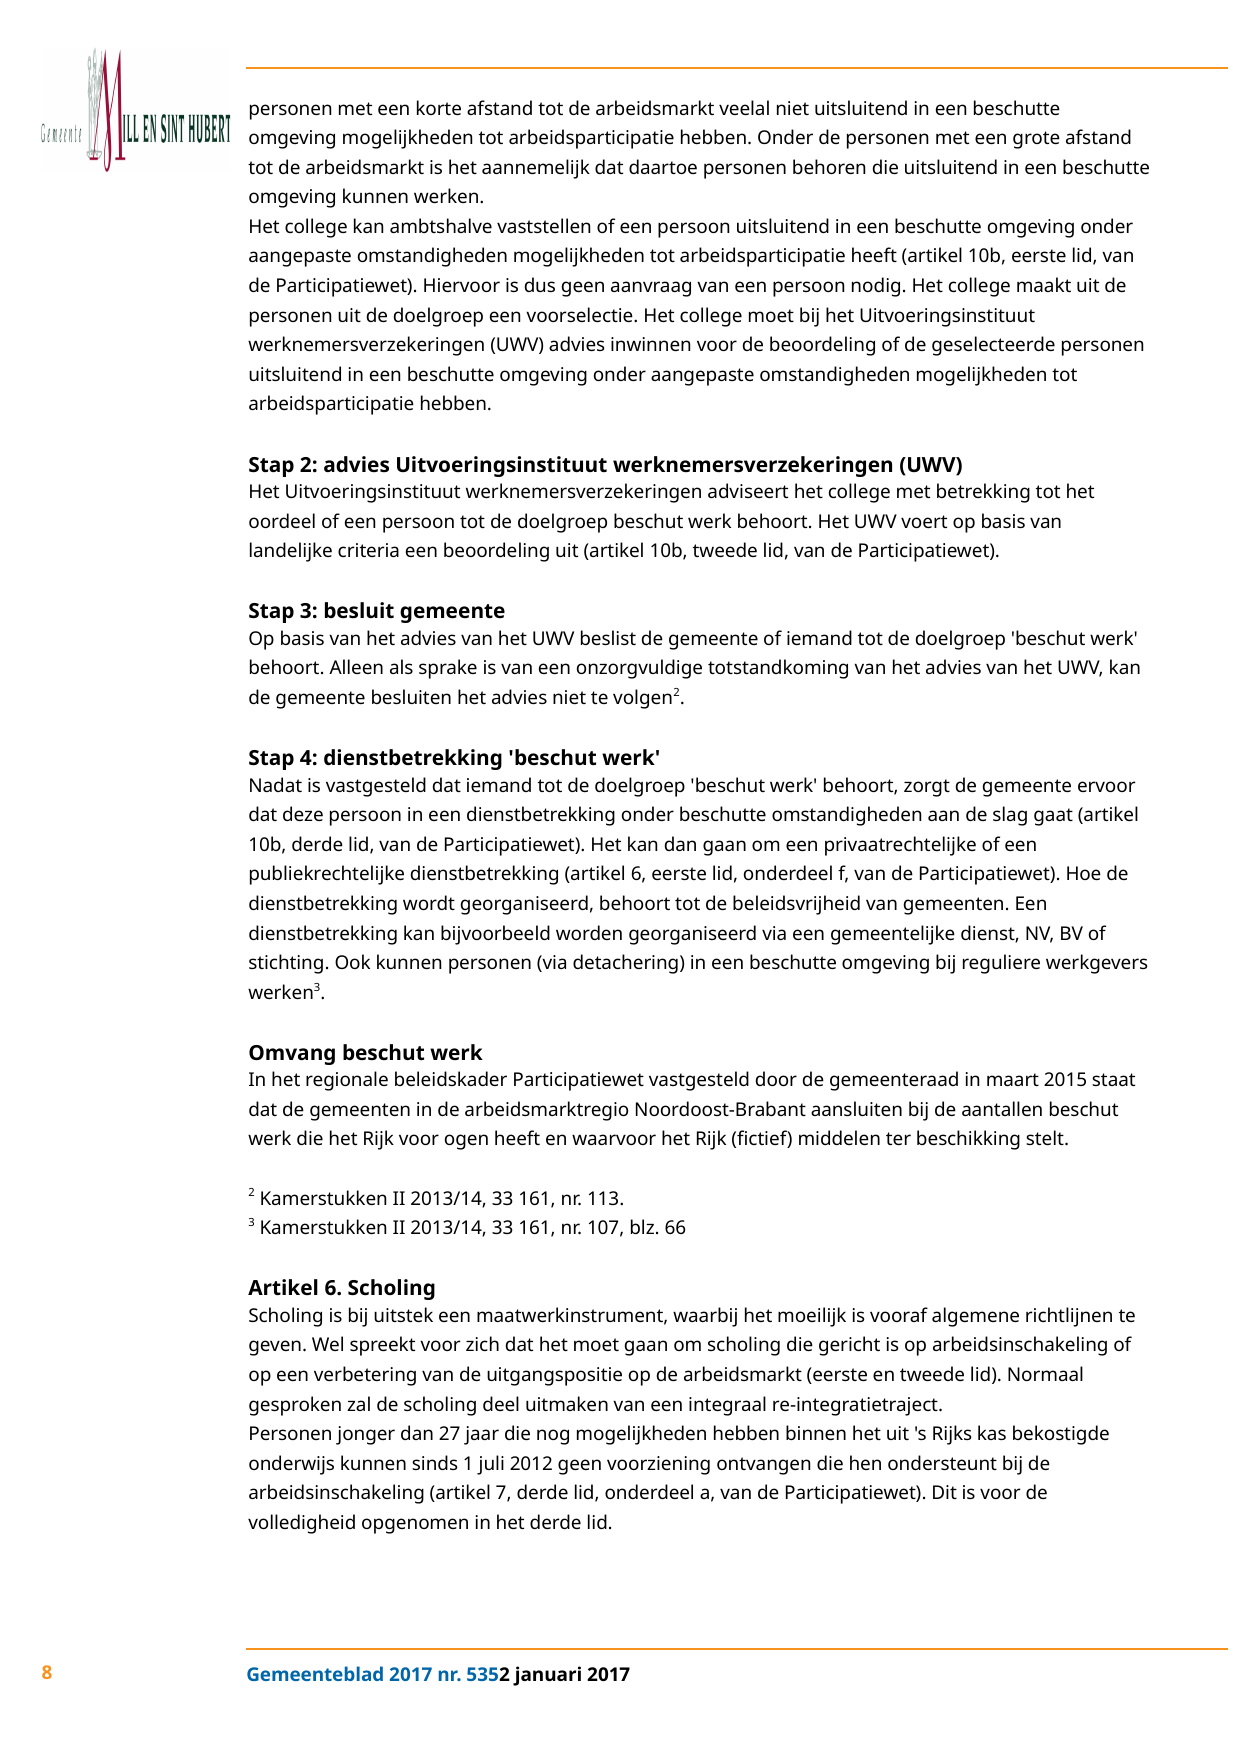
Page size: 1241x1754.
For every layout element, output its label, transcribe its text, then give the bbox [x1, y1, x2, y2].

text Het Uitvoeringsinstituut werknemersverzekeringen adviseert het college met betrekking tot het oordeel of een persoon tot de doelgroep beschut werk behoort. Het UWV voert op basis van landelijke criteria een beoordeling uit (artikel 10b, tweede lid, van de Participatiewet). [248, 478, 1152, 563]
text Omvang beschut werk [248, 1038, 1152, 1066]
picture [41, 47, 231, 172]
text 3 Kamerstukken II 2013/14, 33 161, nr. 107, blz. 66 [248, 1214, 1152, 1240]
text Het college kan ambtshalve vaststellen of een persoon uitsluitend in een beschutte omgeving onder aangepaste omstandigheden mogelijkheden tot arbeidsparticipatie heeft (artikel 10b, eerste lid, van de Participatiewet). Hiervoor is dus geen aanvraag van een persoon nodig. Het college maakt uit de personen uit de doelgroep een voorselectie. Het college moet bij het Uitvoeringsinstituut werknemersverzekeringen (UWV) advies inwinnen voor de beoordeling of de geselecteerde personen uitsluitend in een beschutte omgeving onder aangepaste omstandigheden mogelijkheden tot arbeidsparticipatie hebben. [248, 213, 1152, 416]
text Op basis van het advies van het UWV beslist de gemeente of iemand tot de doelgroep 'beschut werk' behoort. Alleen als sprake is van een onzorgvuldige totstandkoming van het advies van het UWV, kan de gemeente besluiten het advies niet te volgen2. [248, 625, 1152, 710]
text Stap 4: dienstbetrekking 'beschut werk' [248, 743, 1152, 772]
text Scholing is bij uitstek een maatwerkinstrument, waarbij het moeilijk is vooraf algemene richtlijnen te geven. Wel spreekt voor zich dat het moet gaan om scholing die gericht is op arbeidsinschakeling of op een verbetering van de uitgangspositie op de arbeidsmarkt (eerste en tweede lid). Normaal gesproken zal de scholing deel uitmaken van een integraal re-integratietraject. [248, 1302, 1152, 1416]
text Artikel 6. Scholing [248, 1273, 1152, 1302]
text Stap 2: advies Uitvoeringsinstituut werknemersverzekeringen (UWV) [248, 450, 1152, 478]
text Personen jonger dan 27 jaar die nog mogelijkheden hebben binnen het uit 's Rijks kas bekostigde onderwijs kunnen sinds 1 juli 2012 geen voorziening ontvangen die hen ondersteunt bij de arbeidsinschakeling (artikel 7, derde lid, onderdeel a, van de Participatiewet). Dit is voor de volledigheid opgenomen in het derde lid. [248, 1420, 1152, 1535]
text personen met een korte afstand tot de arbeidsmarkt veelal niet uitsluitend in een beschutte omgeving mogelijkheden tot arbeidsparticipatie hebben. Onder de personen met een grote afstand tot de arbeidsmarkt is het aannemelijk dat daartoe personen behoren die uitsluitend in een beschutte omgeving kunnen werken. [248, 95, 1152, 209]
text In het regionale beleidskader Participatiewet vastgesteld door de gemeenteraad in maart 2015 staat dat de gemeenten in de arbeidsmarktregio Noordoost-Brabant aansluiten bij de aantallen beschut werk die het Rijk voor ogen heeft en waarvoor het Rijk (fictief) middelen ter beschikking stelt. [248, 1066, 1152, 1151]
text 2 Kamerstukken II 2013/14, 33 161, nr. 113. [248, 1185, 1152, 1211]
text Stap 3: besluit gemeente [248, 597, 1152, 625]
text Nadat is vastgesteld dat iemand tot de doelgroep 'beschut werk' behoort, zorgt de gemeente ervoor dat deze persoon in een dienstbetrekking onder beschutte omstandigheden aan de slag gaat (artikel 10b, derde lid, van de Participatiewet). Het kan dan gaan om een privaatrechtelijke of een publiekrechtelijke dienstbetrekking (artikel 6, eerste lid, onderdeel f, van de Participatiewet). Hoe de dienstbetrekking wordt georganiseerd, behoort tot de beleidsvrijheid van gemeenten. Een dienstbetrekking kan bijvoorbeeld worden georganiseerd via een gemeentelijke dienst, NV, BV of stichting. Ook kunnen personen (via detachering) in een beschutte omgeving bij reguliere werkgevers werken3. [248, 772, 1152, 1004]
